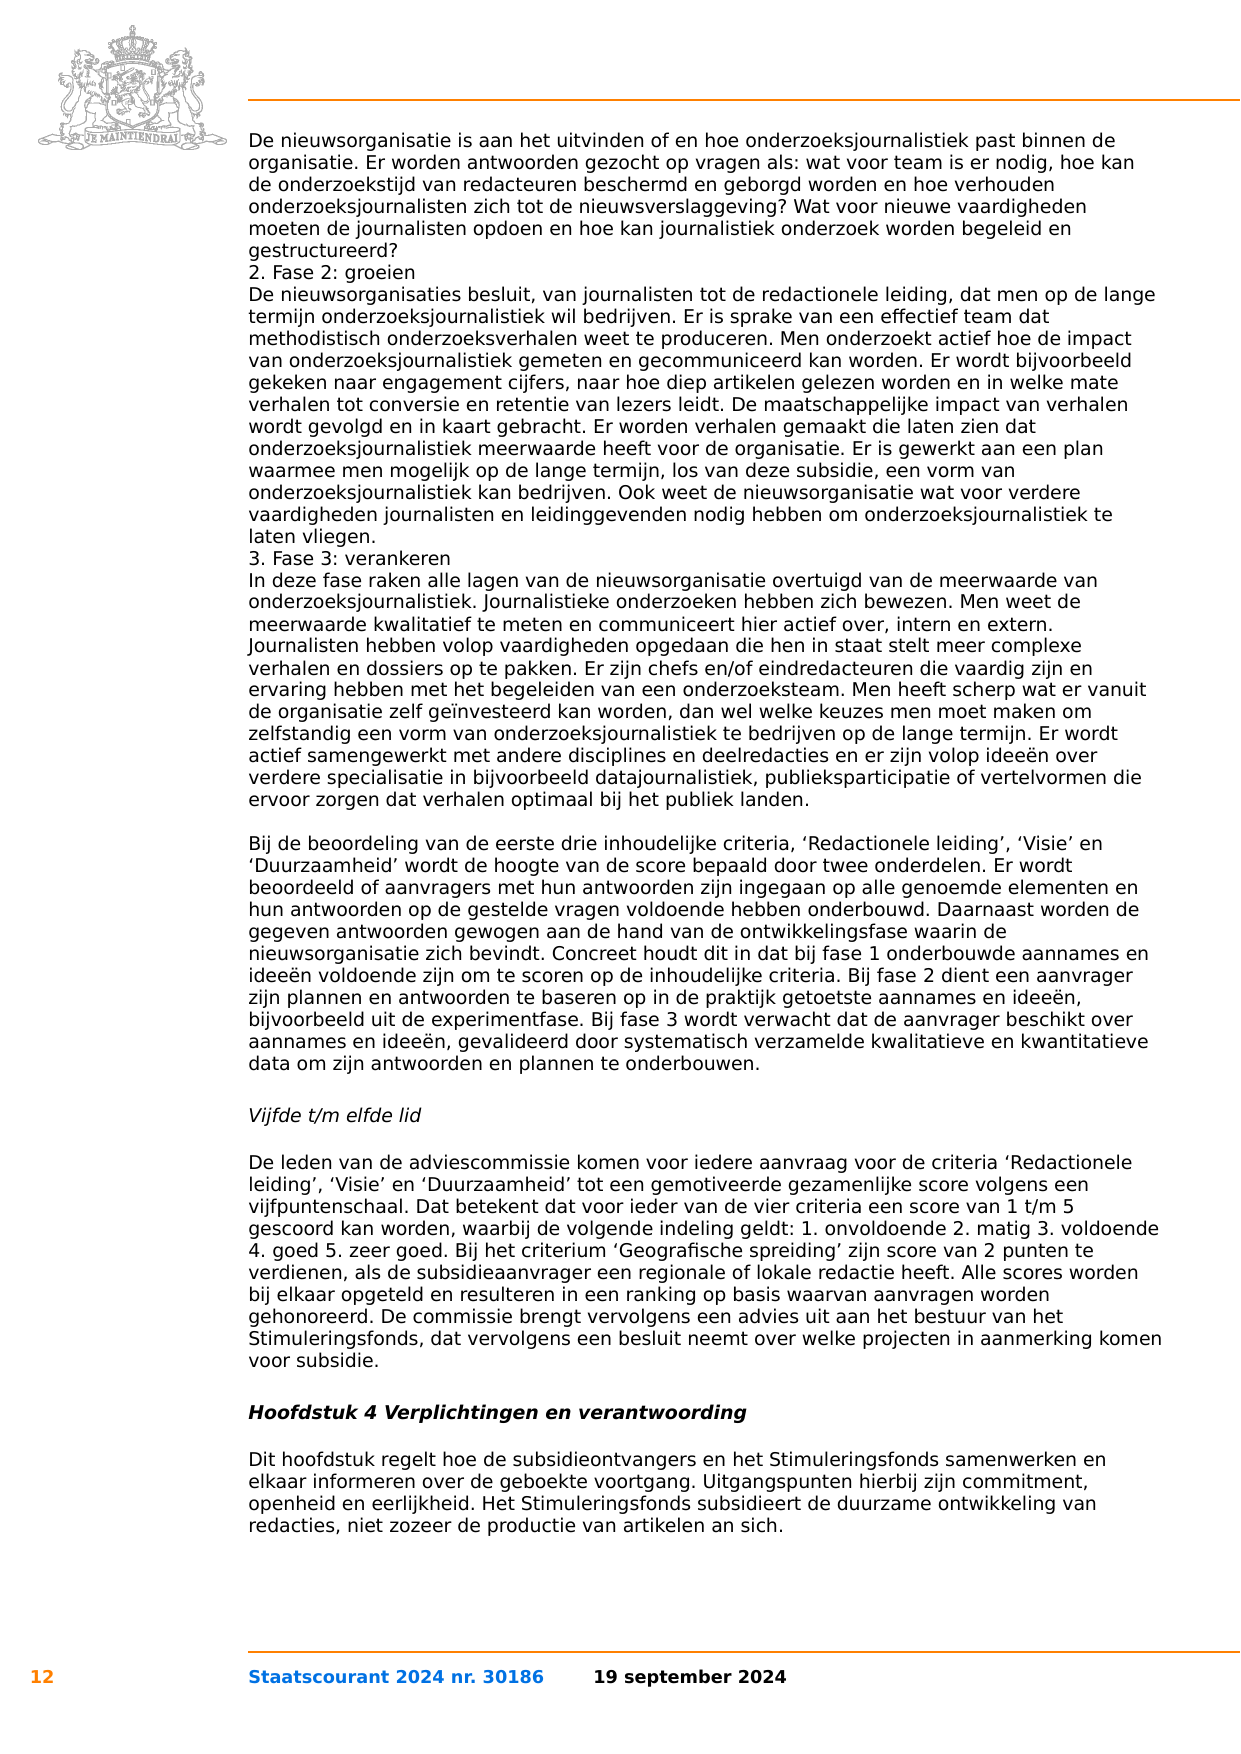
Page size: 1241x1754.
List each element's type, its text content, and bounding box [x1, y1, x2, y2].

text Dit hoofdstuk regelt hoe de subsidieontvangers en het Stimuleringsfonds samenwerken en elkaar informeren over de geboekte voortgang. Uitgangspunten hierbij zijn commitment, openheid en eerlijkheid. Het Stimuleringsfonds subsidieert de duurzame ontwikkeling van redacties, niet zozeer de productie van artikelen an sich. [248, 1449, 1163, 1537]
subtitle Vijfde t/m elfde lid [248, 1105, 1163, 1127]
picture [38, 25, 227, 150]
text De nieuwsorganisatie is aan het uitvinden of en hoe onderzoeksjournalistiek past binnen de organisatie. Er worden antwoorden gezocht op vragen als: wat voor team is er nodig, hoe kan de onderzoekstijd van redacteuren beschermd en geborgd worden en hoe verhouden onderzoeksjournalisten zich tot de nieuwsverslaggeving? Wat voor nieuwe vaardigheden moeten de journalisten opdoen en hoe kan journalistiek onderzoek worden begeleid en gestructureerd? [248, 130, 1163, 262]
text In deze fase raken alle lagen van de nieuwsorganisatie overtuigd van de meerwaarde van onderzoeksjournalistiek. Journalistieke onderzoeken hebben zich bewezen. Men weet de meerwaarde kwalitatief te meten en communiceert hier actief over, intern en extern. Journalisten hebben volop vaardigheden opgedaan die hen in staat stelt meer complexe verhalen en dossiers op te pakken. Er zijn chefs en/of eindredacteuren die vaardig zijn en ervaring hebben met het begeleiden van een onderzoeksteam. Men heeft scherp wat er vanuit de organisatie zelf geïnvesteerd kan worden, dan wel welke keuzes men moet maken om zelfstandig een vorm van onderzoeksjournalistiek te bedrijven op de lange termijn. Er wordt actief samengewerkt met andere disciplines en deelredacties en er zijn volop ideeën over verdere specialisatie in bijvoorbeeld datajournalistiek, publieksparticipatie of vertelvormen die ervoor zorgen dat verhalen optimaal bij het publiek landen. [248, 569, 1163, 811]
text De nieuwsorganisaties besluit, van journalisten tot de redactionele leiding, dat men op de lange termijn onderzoeksjournalistiek wil bedrijven. Er is sprake van een effectief team dat methodistisch onderzoeksverhalen weet te produceren. Men onderzoekt actief hoe de impact van onderzoeksjournalistiek gemeten en gecommuniceerd kan worden. Er wordt bijvoorbeeld gekeken naar engagement cijfers, naar hoe diep artikelen gelezen worden en in welke mate verhalen tot conversie en retentie van lezers leidt. De maatschappelijke impact van verhalen wordt gevolgd en in kaart gebracht. Er worden verhalen gemaakt die laten zien dat onderzoeksjournalistiek meerwaarde heeft voor de organisatie. Er is gewerkt aan een plan waarmee men mogelijk op de lange termijn, los van deze subsidie, een vorm van onderzoeksjournalistiek kan bedrijven. Ook weet de nieuwsorganisatie wat voor verdere vaardigheden journalisten en leidinggevenden nodig hebben om onderzoeksjournalistiek te laten vliegen. [248, 284, 1163, 547]
text Bij de beoordeling van de eerste drie inhoudelijke criteria, ‘Redactionele leiding’, ‘Visie’ en ‘Duurzaamheid’ wordt de hoogte van de score bepaald door twee onderdelen. Er wordt beoordeeld of aanvragers met hun antwoorden zijn ingegaan op alle genoemde elementen en hun antwoorden op de gestelde vragen voldoende hebben onderbouwd. Daarnaast worden de gegeven antwoorden gewogen aan de hand van de ontwikkelingsfase waarin de nieuwsorganisatie zich bevindt. Concreet houdt dit in dat bij fase 1 onderbouwde aannames en ideeën voldoende zijn om te scoren op de inhoudelijke criteria. Bij fase 2 dient een aanvrager zijn plannen en antwoorden te baseren op in de praktijk getoetste aannames en ideeën, bijvoorbeeld uit de experimentfase. Bij fase 3 wordt verwacht dat de aanvrager beschikt over aannames en ideeën, gevalideerd door systematisch verzamelde kwalitatieve en kwantitatieve data om zijn antwoorden en plannen te onderbouwen. [248, 833, 1163, 1075]
text De leden van de adviescommissie komen voor iedere aanvraag voor de criteria ‘Redactionele leiding’, ‘Visie’ en ‘Duurzaamheid’ tot een gemotiveerde gezamenlijke score volgens een vijfpuntenschaal. Dat betekent dat voor ieder van de vier criteria een score van 1 t/m 5 gescoord kan worden, waarbij de volgende indeling geldt: 1. onvoldoende 2. matig 3. voldoende 4. goed 5. zeer goed. Bij het criterium ‘Geografische spreiding’ zijn score van 2 punten te verdienen, als de subsidieaanvrager een regionale of lokale redactie heeft. Alle scores worden bij elkaar opgeteld en resulteren in een ranking op basis waarvan aanvragen worden gehonoreerd. De commissie brengt vervolgens een advies uit aan het bestuur van het Stimuleringsfonds, dat vervolgens een besluit neemt over welke projecten in aanmerking komen voor subsidie. [248, 1152, 1163, 1372]
text 3. Fase 3: verankeren [248, 547, 1163, 569]
subtitle Hoofdstuk 4 Verplichtingen en verantwoording [248, 1402, 1163, 1424]
text 2. Fase 2: groeien [248, 262, 1163, 284]
